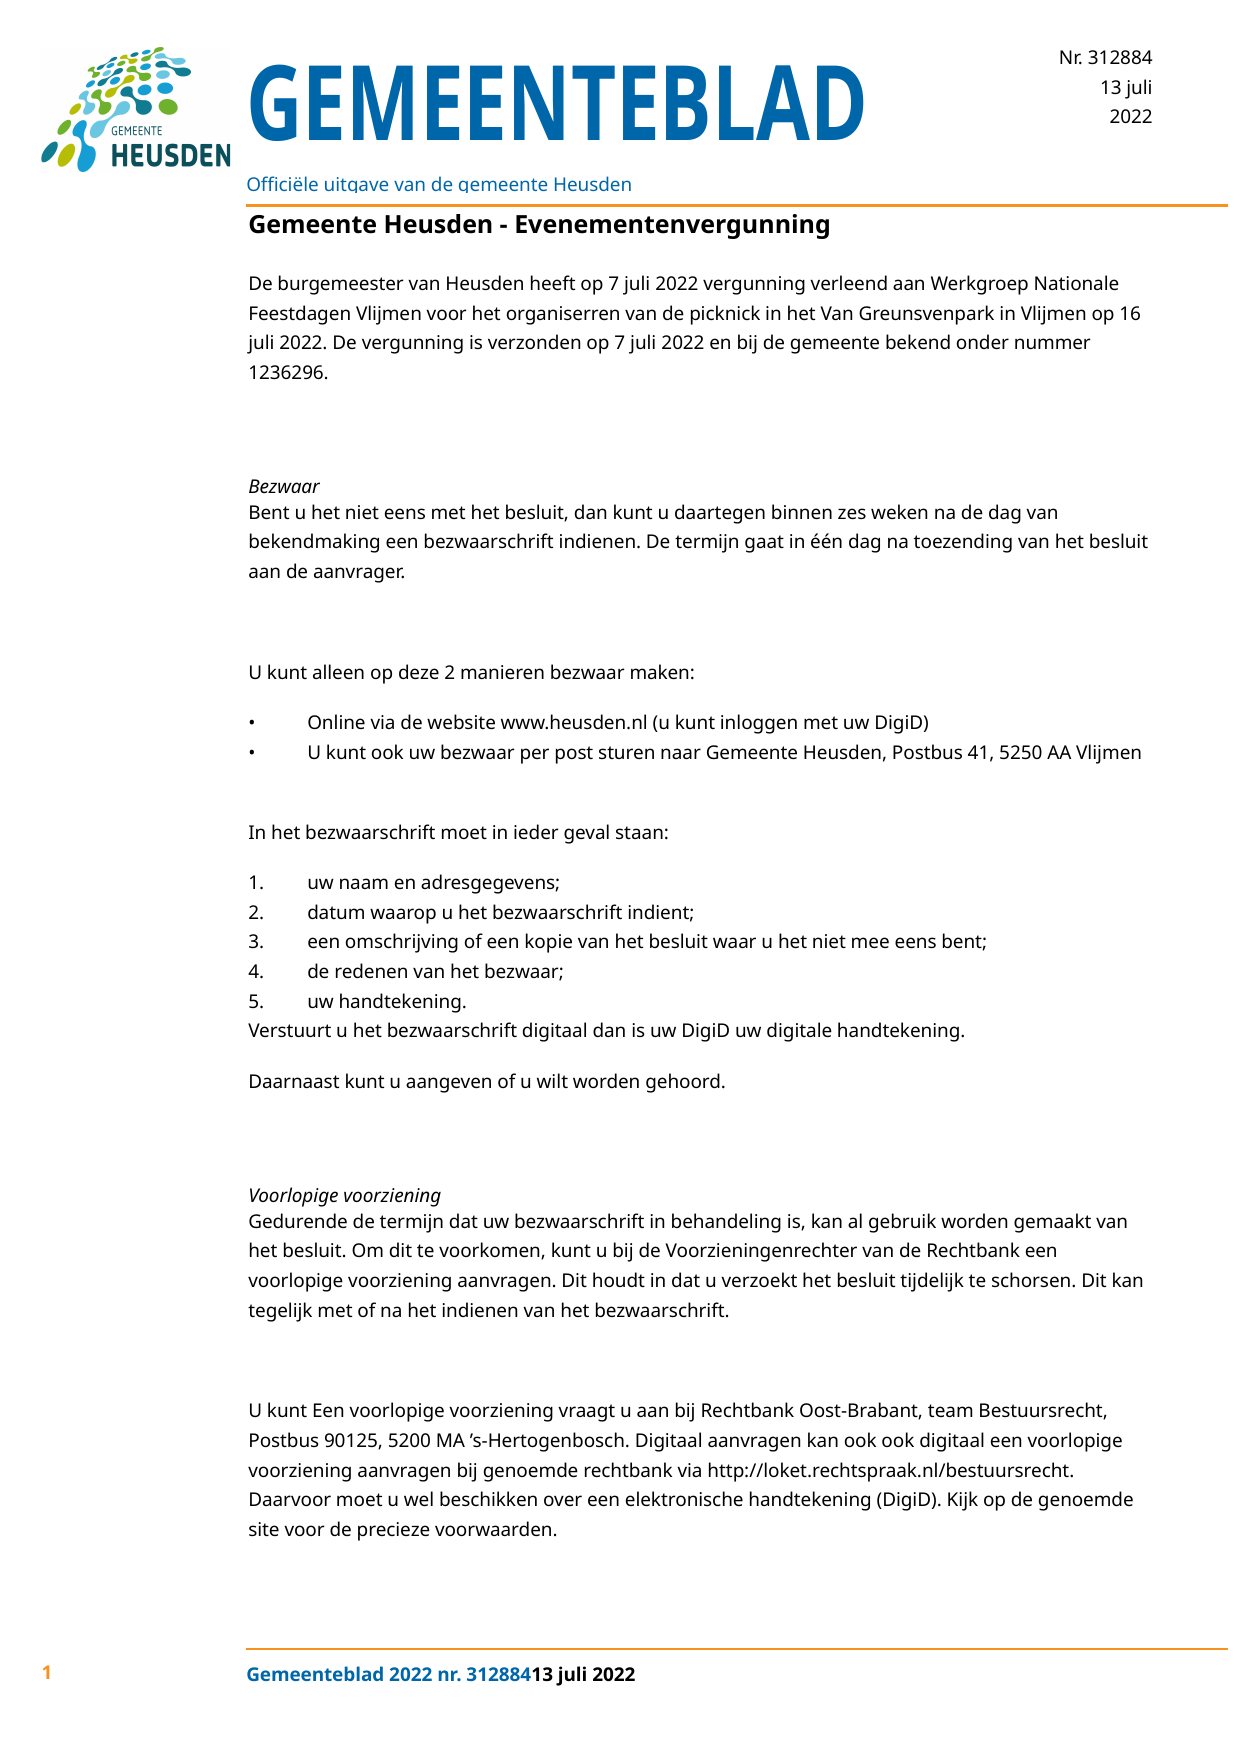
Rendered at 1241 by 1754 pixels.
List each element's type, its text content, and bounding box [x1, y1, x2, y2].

list uw naam en adresgegevens; [248, 869, 1152, 895]
text Daarnaast kunt u aangeven of u wilt worden gehoord. [248, 1068, 1152, 1094]
text Bezwaar [248, 473, 1152, 499]
list U kunt ook uw bezwaar per post sturen naar Gemeente Heusden, Postbus 41, 5250 AA Vlijmen [248, 739, 1152, 765]
text De burgemeester van Heusden heeft op 7 juli 2022 vergunning verleend aan Werkgroep Nationale Feestdagen Vlijmen voor het organiserren van de picknick in het Van Greunsvenpark in Vlijmen op 16 juli 2022. De vergunning is verzonden op 7 juli 2022 en bij de gemeente bekend onder nummer 1236296. [248, 270, 1152, 385]
text Verstuurt u het bezwaarschrift digitaal dan is uw DigiD uw digitale handtekening. [248, 1017, 1152, 1043]
list een omschrijving of een kopie van het besluit waar u het niet mee eens bent; [248, 929, 1152, 954]
list Online via de website www.heusden.nl (u kunt inloggen met uw DigiD) [248, 709, 1152, 735]
text Gedurende de termijn dat uw bezwaarschrift in behandeling is, kan al gebruik worden gemaakt van het besluit. Om dit te voorkomen, kunt u bij de Voorzieningenrechter van de Rechtbank een voorlopige voorziening aanvragen. Dit houdt in dat u verzoekt het besluit tijdelijk te schorsen. Dit kan tegelijk met of na het indienen van het bezwaarschrift. [248, 1208, 1152, 1322]
list datum waarop u het bezwaarschrift indient; [248, 899, 1152, 925]
text Bent u het niet eens met het besluit, dan kunt u daartegen binnen zes weken na de dag van bekendmaking een bezwaarschrift indienen. De termijn gaat in één dag na toezending van het besluit aan de aanvrager. [248, 499, 1152, 584]
text U kunt alleen op deze 2 manieren bezwaar maken: [248, 659, 1152, 685]
list uw handtekening. [248, 988, 1152, 1014]
text Voorlopige voorziening [248, 1182, 1152, 1208]
text U kunt Een voorlopige voorziening vraagt u aan bij Rechtbank Oost-Brabant, team Bestuursrecht, Postbus 90125, 5200 MA ’s-Hertogenbosch. Digitaal aanvragen kan ook ook digitaal een voorlopige voorziening aanvragen bij genoemde rechtbank via http://loket.rechtspraak.nl/bestuursrecht. Daarvoor moet u wel beschikken over een elektronische handtekening (DigiD). Kijk op de genoemde site voor de precieze voorwaarden. [248, 1398, 1152, 1542]
text In het bezwaarschrift moet in ieder geval staan: [248, 819, 1152, 845]
text Gemeente Heusden - Evenementenvergunning [248, 207, 1152, 241]
picture [41, 47, 231, 172]
list de redenen van het bezwaar; [248, 958, 1152, 984]
